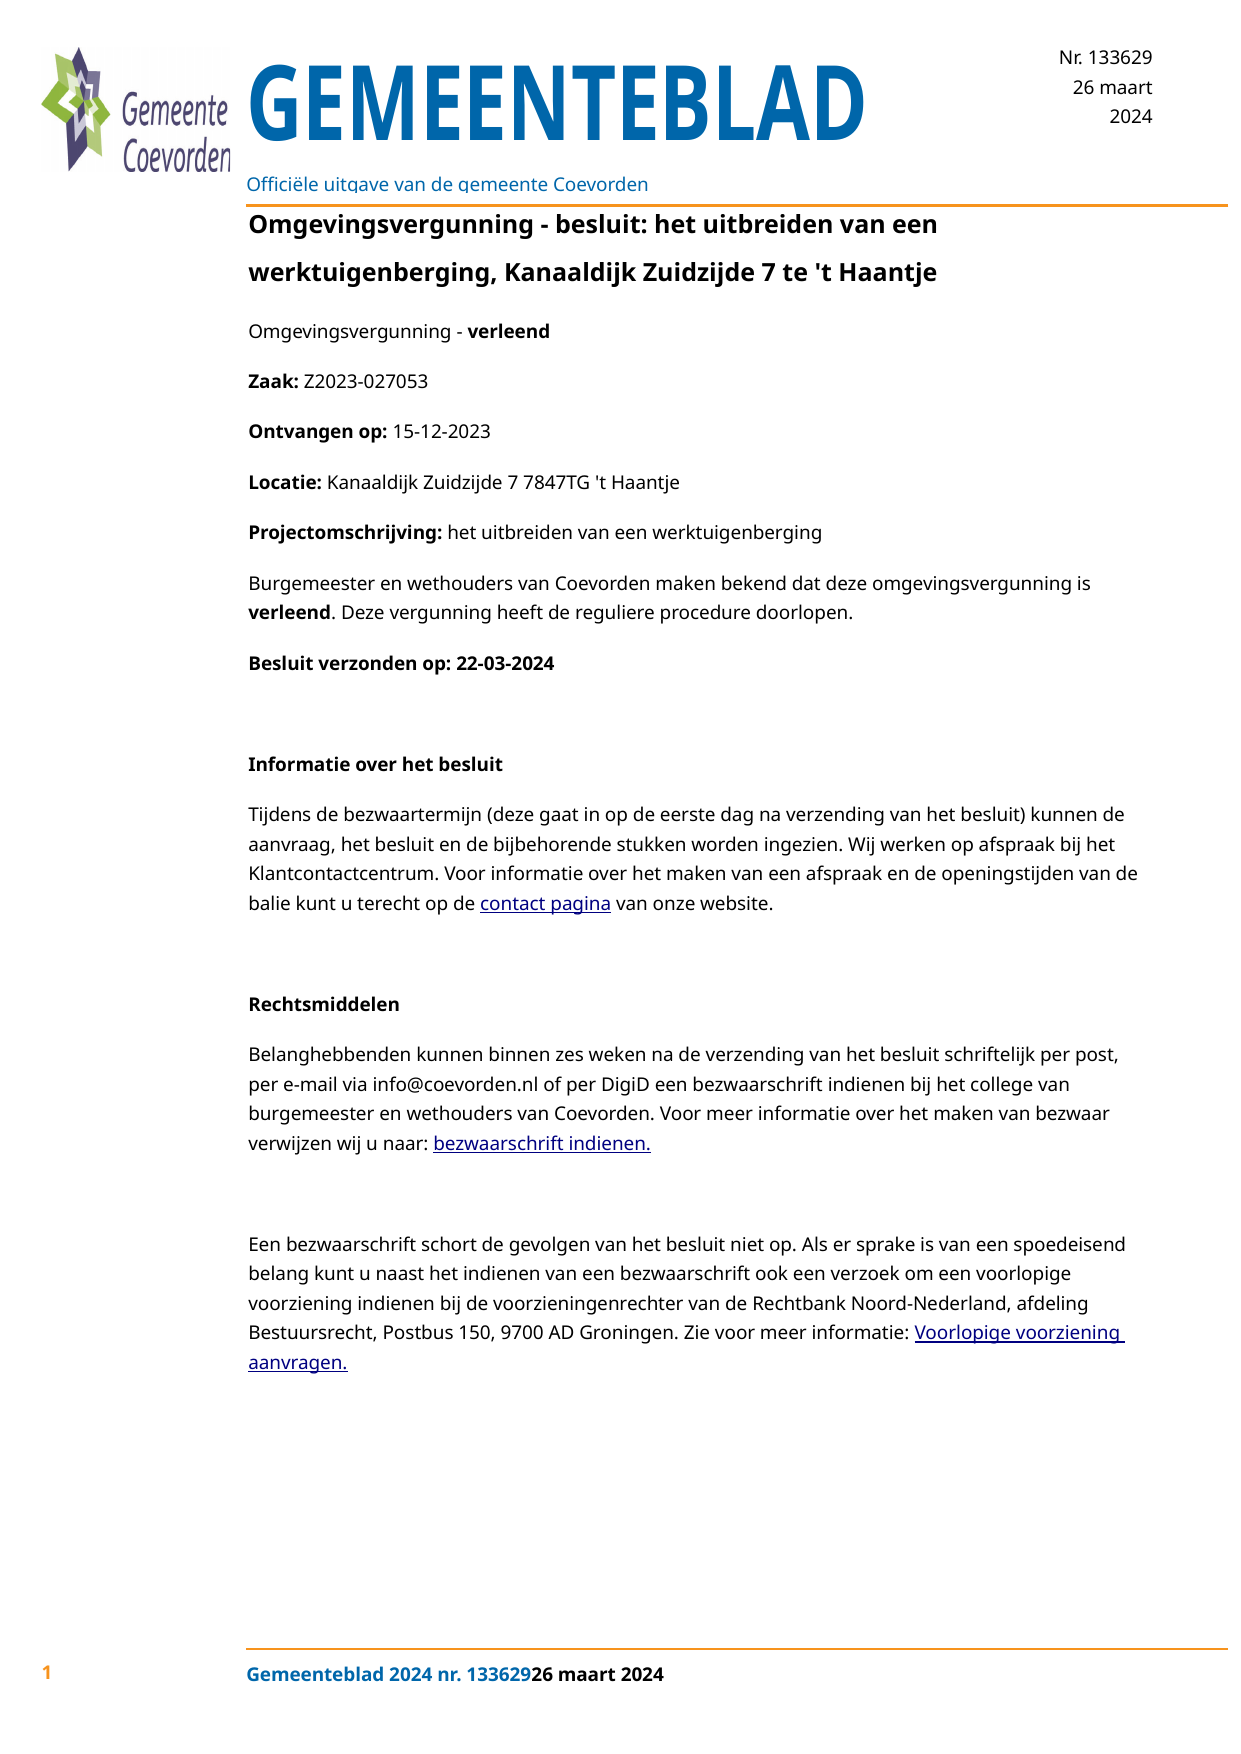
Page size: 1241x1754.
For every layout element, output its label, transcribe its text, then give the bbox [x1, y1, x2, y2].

text Projectomschrijving: het uitbreiden van een werktuigenberging [248, 519, 1152, 545]
text Zaak: Z2023-027053 [248, 368, 1152, 394]
picture [41, 47, 231, 172]
text Burgemeester en wethouders van Coevorden maken bekend dat deze omgevingsvergunning is verleend. Deze vergunning heeft de reguliere procedure doorlopen. [248, 570, 1152, 625]
text Een bezwaarschrift schort de gevolgen van het besluit niet op. Als er sprake is van een spoedeisend belang kunt u naast het indienen van een bezwaarschrift ook een verzoek om een voorlopige voorziening indienen bij de voorzieningenrechter van de Rechtbank Noord-Nederland, afdeling Bestuursrecht, Postbus 150, 9700 AD Groningen. Zie voor meer informatie: Voorlopige voorziening aanvragen. [248, 1231, 1152, 1375]
text Belanghebbenden kunnen binnen zes weken na de verzending van het besluit schriftelijk per post, per e-mail via info@coevorden.nl of per DigiD een bezwaarschrift indienen bij het college van burgemeester en wethouders van Coevorden. Voor meer informatie over het maken van bezwaar verwijzen wij u naar: bezwaarschrift indienen. [248, 1041, 1152, 1156]
text Ontvangen op: 15-12-2023 [248, 419, 1152, 444]
text Omgevingsvergunning - besluit: het uitbreiden van een werktuigenberging, Kanaaldijk Zuidzijde 7 te 't Haantje [248, 207, 1152, 288]
text Rechtsmiddelen [248, 991, 1152, 1017]
text Locatie: Kanaaldijk Zuidzijde 7 7847TG 't Haantje [248, 469, 1152, 495]
text Omgevingsvergunning - verleend [248, 318, 1152, 344]
text Besluit verzonden op: 22-03-2024 [248, 650, 1152, 676]
text Informatie over het besluit [248, 751, 1152, 777]
text Tijdens de bezwaartermijn (deze gaat in op de eerste dag na verzending van het besluit) kunnen de aanvraag, het besluit en de bijbehorende stukken worden ingezien. Wij werken op afspraak bij het Klantcontactcentrum. Voor informatie over het maken van een afspraak en de openingstijden van de balie kunt u terecht op de contact pagina van onze website. [248, 801, 1152, 916]
